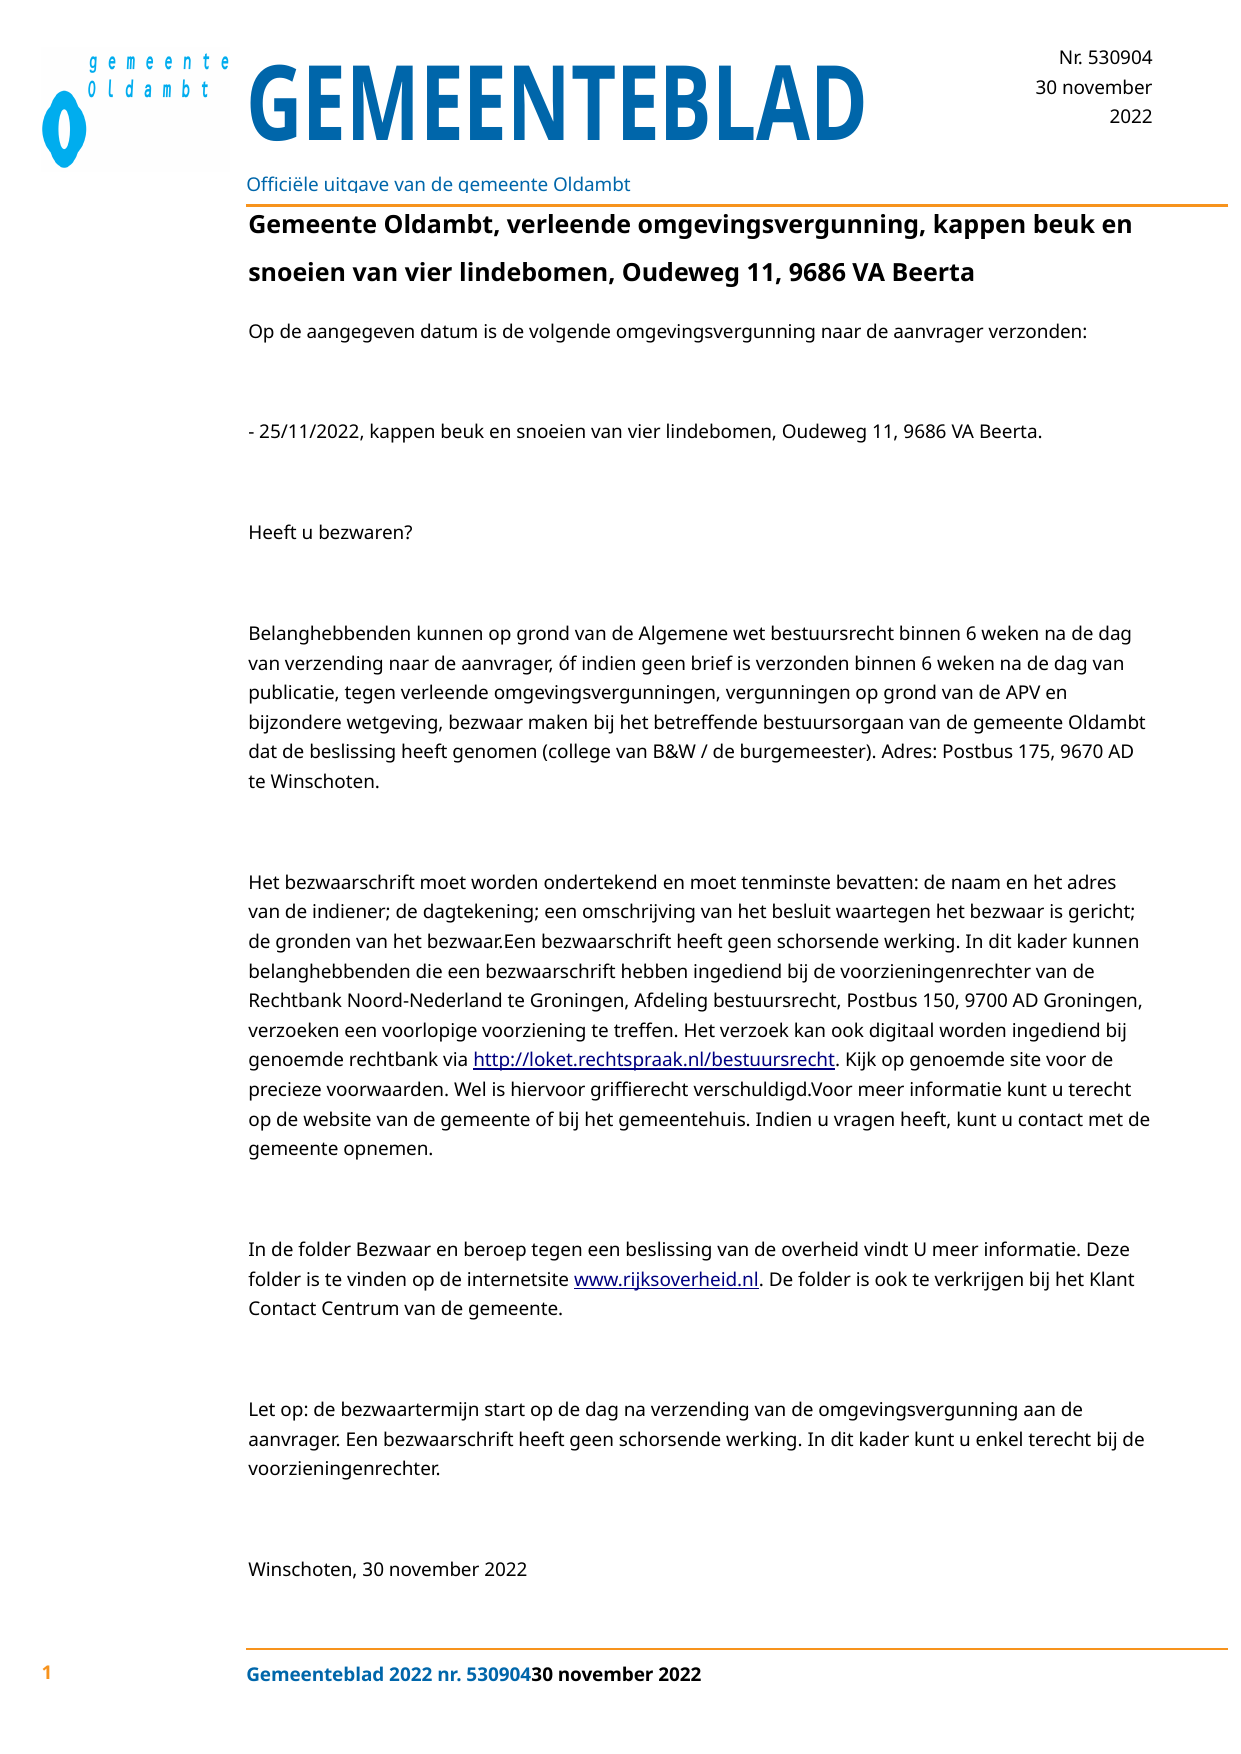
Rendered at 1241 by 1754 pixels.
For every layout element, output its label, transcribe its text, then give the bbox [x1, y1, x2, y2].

text Winschoten, 30 november 2022 [248, 1556, 1152, 1582]
text In de folder Bezwaar en beroep tegen een beslissing van de overheid vindt U meer informatie. Deze folder is te vinden op de internetsite www.rijksoverheid.nl. De folder is ook te verkrijgen bij het Klant Contact Centrum van de gemeente. [248, 1236, 1152, 1321]
text Op de aangegeven datum is de volgende omgevingsvergunning naar de aanvrager verzonden: [248, 318, 1152, 344]
text Belanghebbenden kunnen op grond van de Algemene wet bestuursrecht binnen 6 weken na de dag van verzending naar de aanvrager, óf indien geen brief is verzonden binnen 6 weken na de dag van publicatie, tegen verleende omgevingsvergunningen, vergunningen op grond van de APV en bijzondere wetgeving, bezwaar maken bij het betreffende bestuursorgaan van de gemeente Oldambt dat de beslissing heeft genomen (college van B&W / de burgemeester). Adres: Postbus 175, 9670 AD te Winschoten. [248, 620, 1152, 794]
text Het bezwaarschrift moet worden ondertekend en moet tenminste bevatten: de naam en het adres van de indiener; de dagtekening; een omschrijving van het besluit waartegen het bezwaar is gericht; de gronden van het bezwaar.Een bezwaarschrift heeft geen schorsende werking. In dit kader kunnen belanghebbenden die een bezwaarschrift hebben ingediend bij de voorzieningenrechter van de Rechtbank Noord-Nederland te Groningen, Afdeling bestuursrecht, Postbus 150, 9700 AD Groningen, verzoeken een voorlopige voorziening te treffen. Het verzoek kan ook digitaal worden ingediend bij genoemde rechtbank via http://loket.rechtspraak.nl/bestuursrecht. Kijk op genoemde site voor de precieze voorwaarden. Wel is hiervoor griffierecht verschuldigd.Voor meer informatie kunt u terecht op de website van de gemeente of bij het gemeentehuis. Indien u vragen heeft, kunt u contact met de gemeente opnemen. [248, 869, 1152, 1161]
text Gemeente Oldambt, verleende omgevingsvergunning, kappen beuk en snoeien van vier lindebomen, Oudeweg 11, 9686 VA Beerta [248, 207, 1152, 288]
text Heeft u bezwaren? [248, 519, 1152, 545]
picture [41, 47, 231, 172]
text Let op: de bezwaartermijn start op de dag na verzending van de omgevingsvergunning aan de aanvrager. Een bezwaarschrift heeft geen schorsende werking. In dit kader kunt u enkel terecht bij de voorzieningenrechter. [248, 1396, 1152, 1481]
text - 25/11/2022, kappen beuk en snoeien van vier lindebomen, Oudeweg 11, 9686 VA Beerta. [248, 419, 1152, 444]
